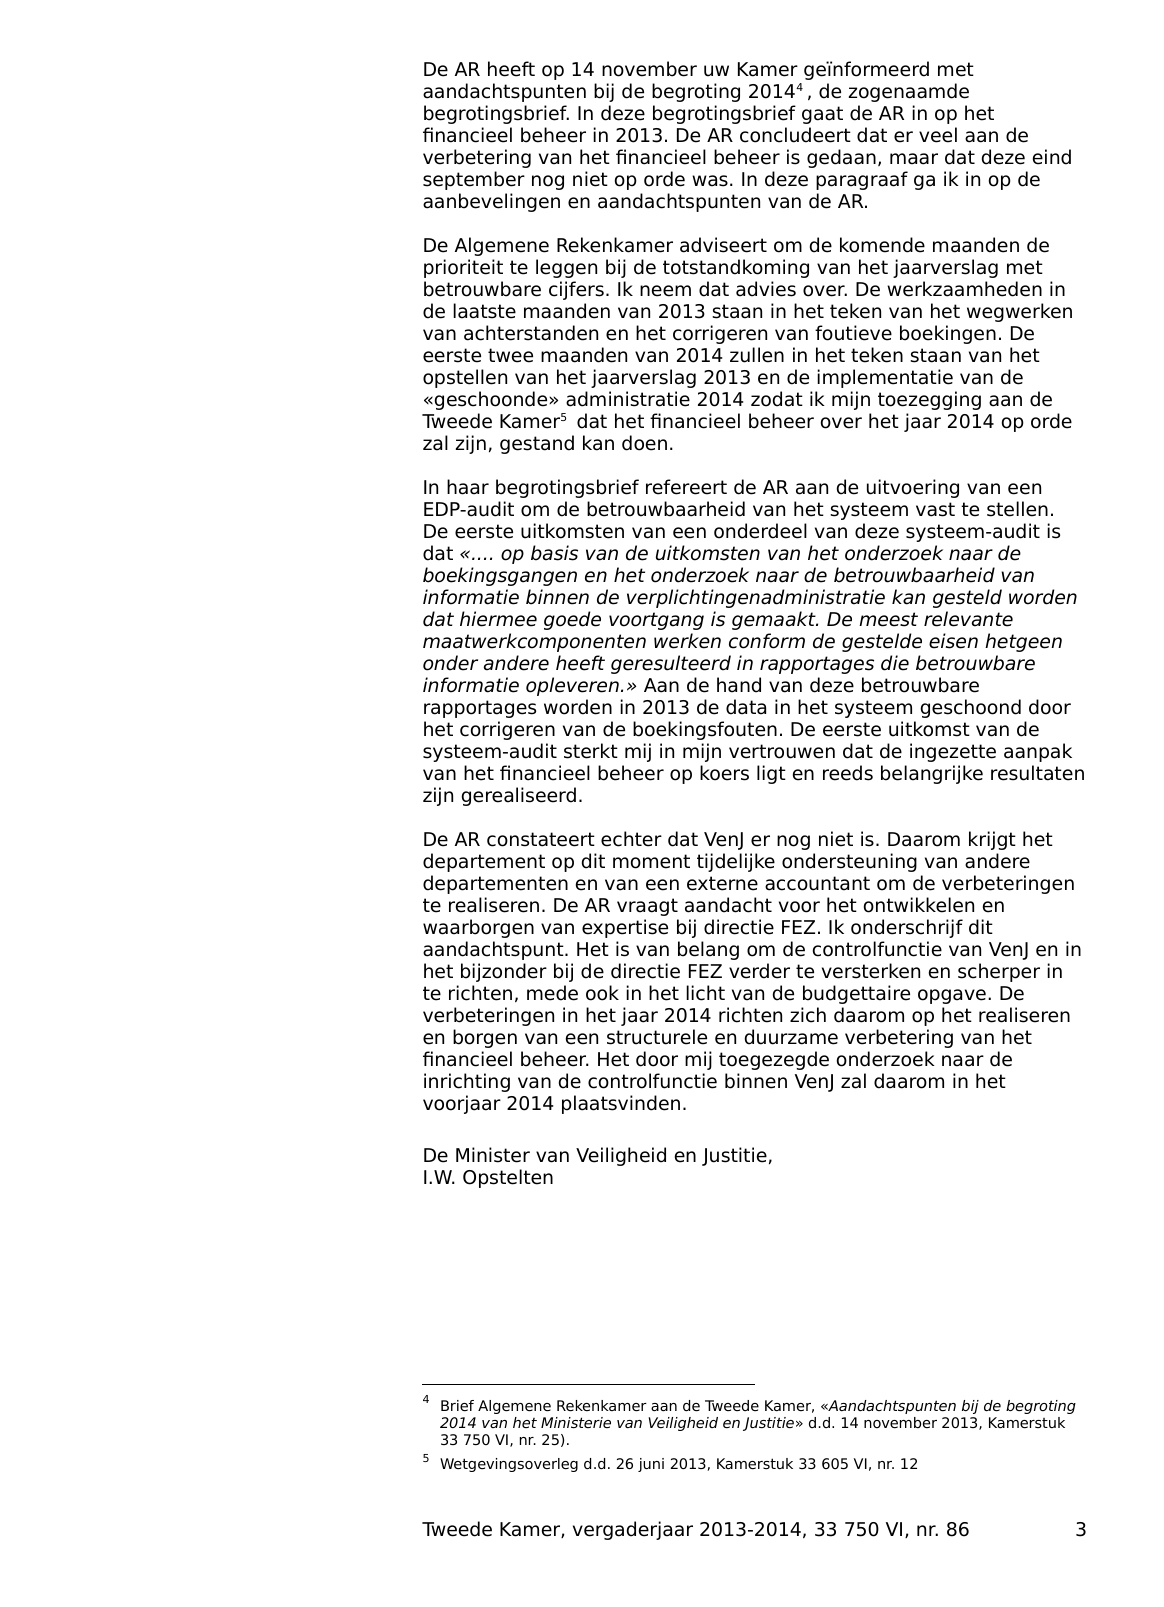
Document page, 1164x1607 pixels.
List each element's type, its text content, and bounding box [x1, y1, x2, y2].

text De AR constateert echter dat VenJ er nog niet is. Daarom krijgt het departement op dit moment tijdelijke ondersteuning van andere departementen en van een externe accountant om de verbeteringen te realiseren. De AR vraagt aandacht voor het ontwikkelen en waarborgen van expertise bij directie FEZ. Ik onderschrijf dit aandachtspunt. Het is van belang om de controlfunctie van VenJ en in het bijzonder bij de directie FEZ verder te versterken en scherper in te richten, mede ook in het licht van de budgettaire opgave. De verbeteringen in het jaar 2014 richten zich daarom op het realiseren en borgen van een structurele en duurzame verbetering van het financieel beheer. Het door mij toegezegde onderzoek naar de inrichting van de controlfunctie binnen VenJ zal daarom in het voorjaar 2014 plaatsvinden. [422, 829, 1087, 1115]
text De Algemene Rekenkamer adviseert om de komende maanden de prioriteit te leggen bij de totstandkoming van het jaarverslag met betrouwbare cijfers. Ik neem dat advies over. De werkzaamheden in de laatste maanden van 2013 staan in het teken van het wegwerken van achterstanden en het corrigeren van foutieve boekingen. De eerste twee maanden van 2014 zullen in het teken staan van het opstellen van het jaarverslag 2013 en de implementatie van de «geschoonde» administratie 2014 zodat ik mijn toezegging aan de Tweede Kamer dat het financieel beheer over het jaar 2014 op orde zal zijn, gestand kan doen. [422, 235, 1087, 455]
text De Minister van Veiligheid en Justitie, I.W. Opstelten [422, 1145, 1087, 1189]
text Wetgevingsoverleg d.d. 26 juni 2013, Kamerstuk 33 605 VI, nr. 12 [422, 1452, 1087, 1474]
text De AR heeft op 14 november uw Kamer geïnformeerd met aandachtspunten bij de begroting 2014, de zogenaamde begrotingsbrief. In deze begrotingsbrief gaat de AR in op het financieel beheer in 2013. De AR concludeert dat er veel aan de verbetering van het financieel beheer is gedaan, maar dat deze eind september nog niet op orde was. In deze paragraaf ga ik in op de aanbevelingen en aandachtspunten van de AR. [422, 59, 1087, 213]
text Brief Algemene Rekenkamer aan de Tweede Kamer, «Aandachtspunten bij de begroting 2014 van het Ministerie van Veiligheid en Justitie» d.d. 14 november 2013, Kamerstuk 33 750 VI, nr. 25). [422, 1393, 1087, 1449]
text In haar begrotingsbrief refereert de AR aan de uitvoering van een EDP-audit om de betrouwbaarheid van het systeem vast te stellen. De eerste uitkomsten van een onderdeel van deze systeem-audit is dat «.... op basis van de uitkomsten van het onderzoek naar de boekingsgangen en het onderzoek naar de betrouwbaarheid van informatie binnen de verplichtingenadministratie kan gesteld worden dat hiermee goede voortgang is gemaakt. De meest relevante maatwerkcomponenten werken conform de gestelde eisen hetgeen onder andere heeft geresulteerd in rapportages die betrouwbare informatie opleveren.» Aan de hand van deze betrouwbare rapportages worden in 2013 de data in het systeem geschoond door het corrigeren van de boekingsfouten. De eerste uitkomst van de systeem-audit sterkt mij in mijn vertrouwen dat de ingezette aanpak van het financieel beheer op koers ligt en reeds belangrijke resultaten zijn gerealiseerd. [422, 477, 1087, 807]
